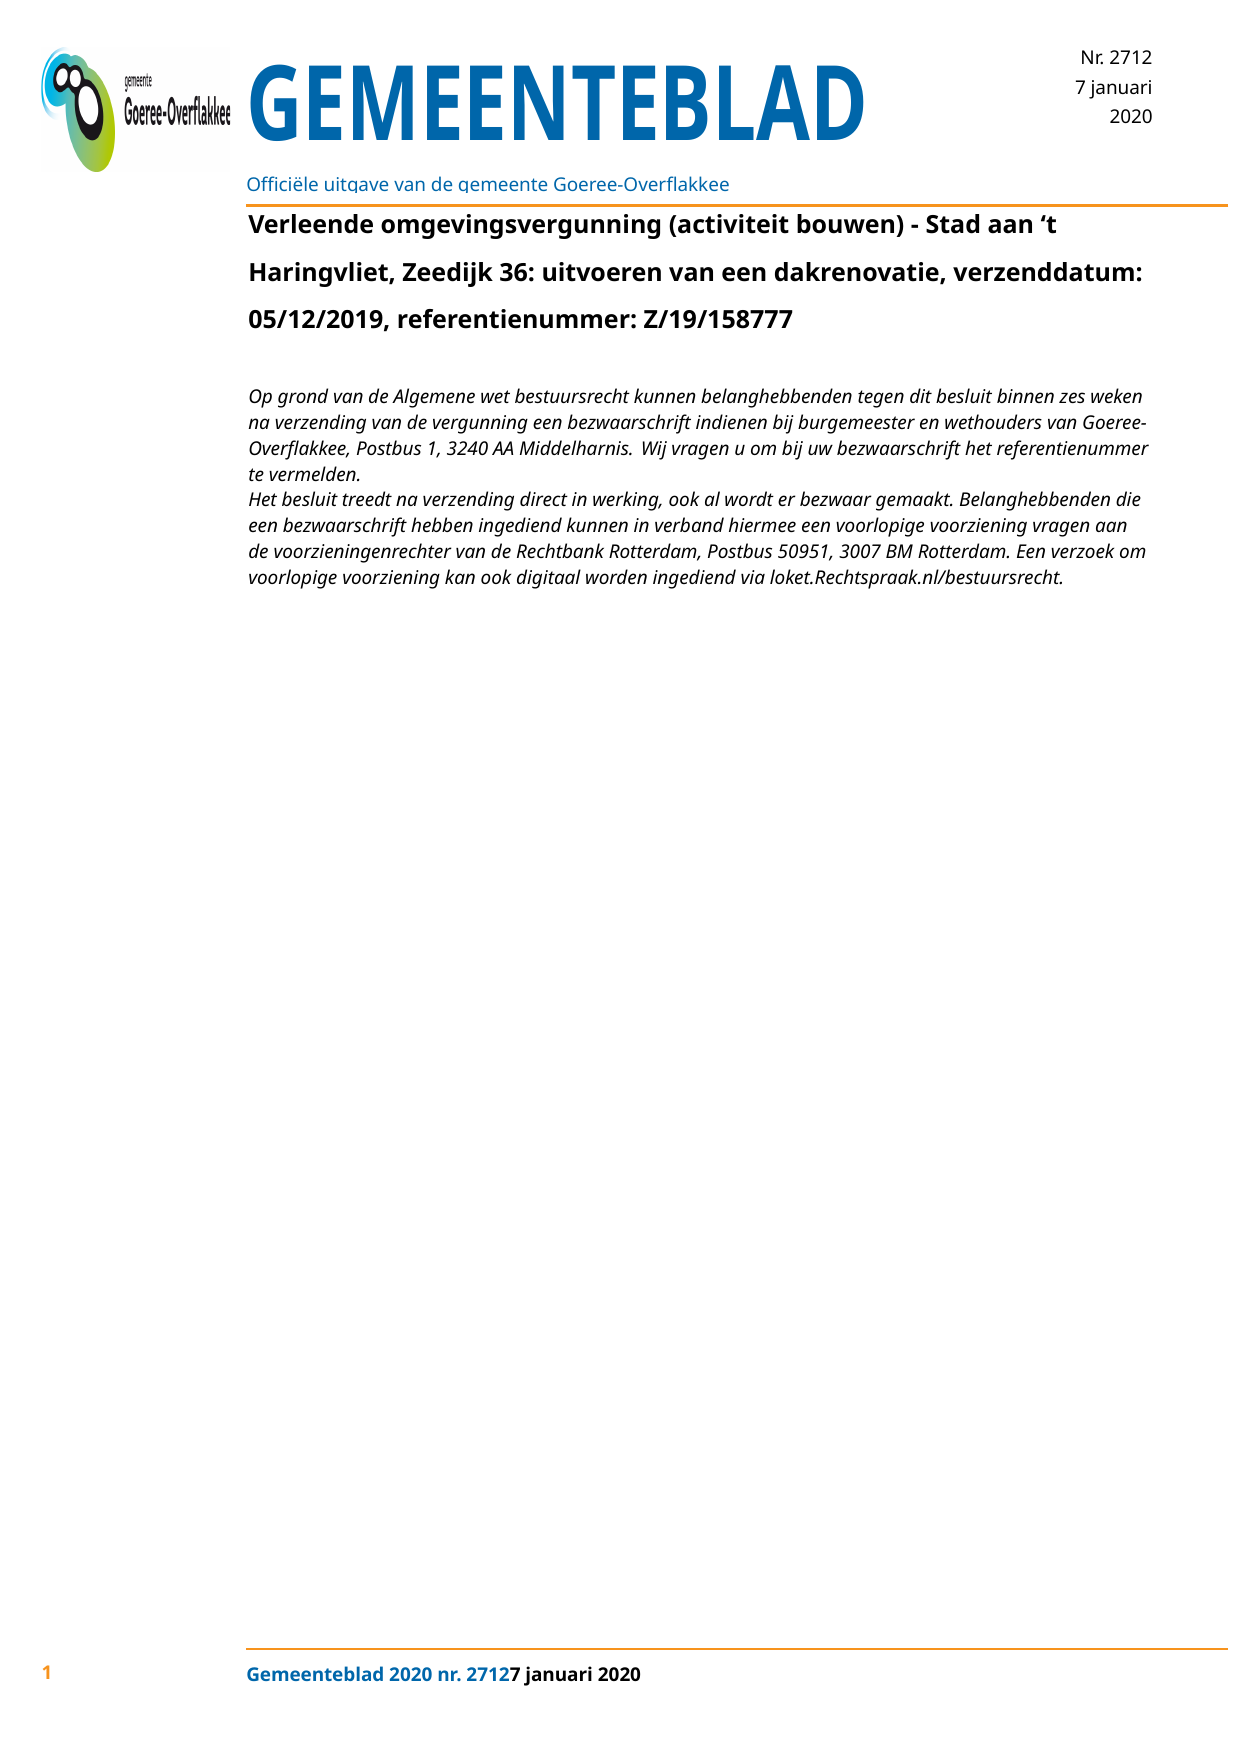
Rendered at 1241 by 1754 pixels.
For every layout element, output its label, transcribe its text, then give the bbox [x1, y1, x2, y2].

picture [41, 47, 231, 172]
text Verleende omgevingsvergunning (activiteit bouwen) - Stad aan ‘t Haringvliet, Zeedijk 36: uitvoeren van een dakrenovatie, verzenddatum: 05/12/2019, referentienummer: Z/19/158777 [248, 207, 1152, 336]
text Het besluit treedt na verzending direct in werking, ook al wordt er bezwaar gemaakt. Belanghebbenden die een bezwaarschrift hebben ingediend kunnen in verband hiermee een voorlopige voorziening vragen aan de voorzieningenrechter van de Rechtbank Rotterdam, Postbus 50951, 3007 BM Rotterdam. Een verzoek om voorlopige voorziening kan ook digitaal worden ingediend via loket.Rechtspraak.nl/bestuursrecht. [248, 487, 1152, 589]
text Op grond van de Algemene wet bestuursrecht kunnen belanghebbenden tegen dit besluit binnen zes weken na verzending van de vergunning een bezwaarschrift indienen bij burgemeester en wethouders van Goeree-Overflakkee, Postbus 1, 3240 AA Middelharnis. Wij vragen u om bij uw bezwaarschrift het referentienummer te vermelden. [248, 384, 1152, 487]
